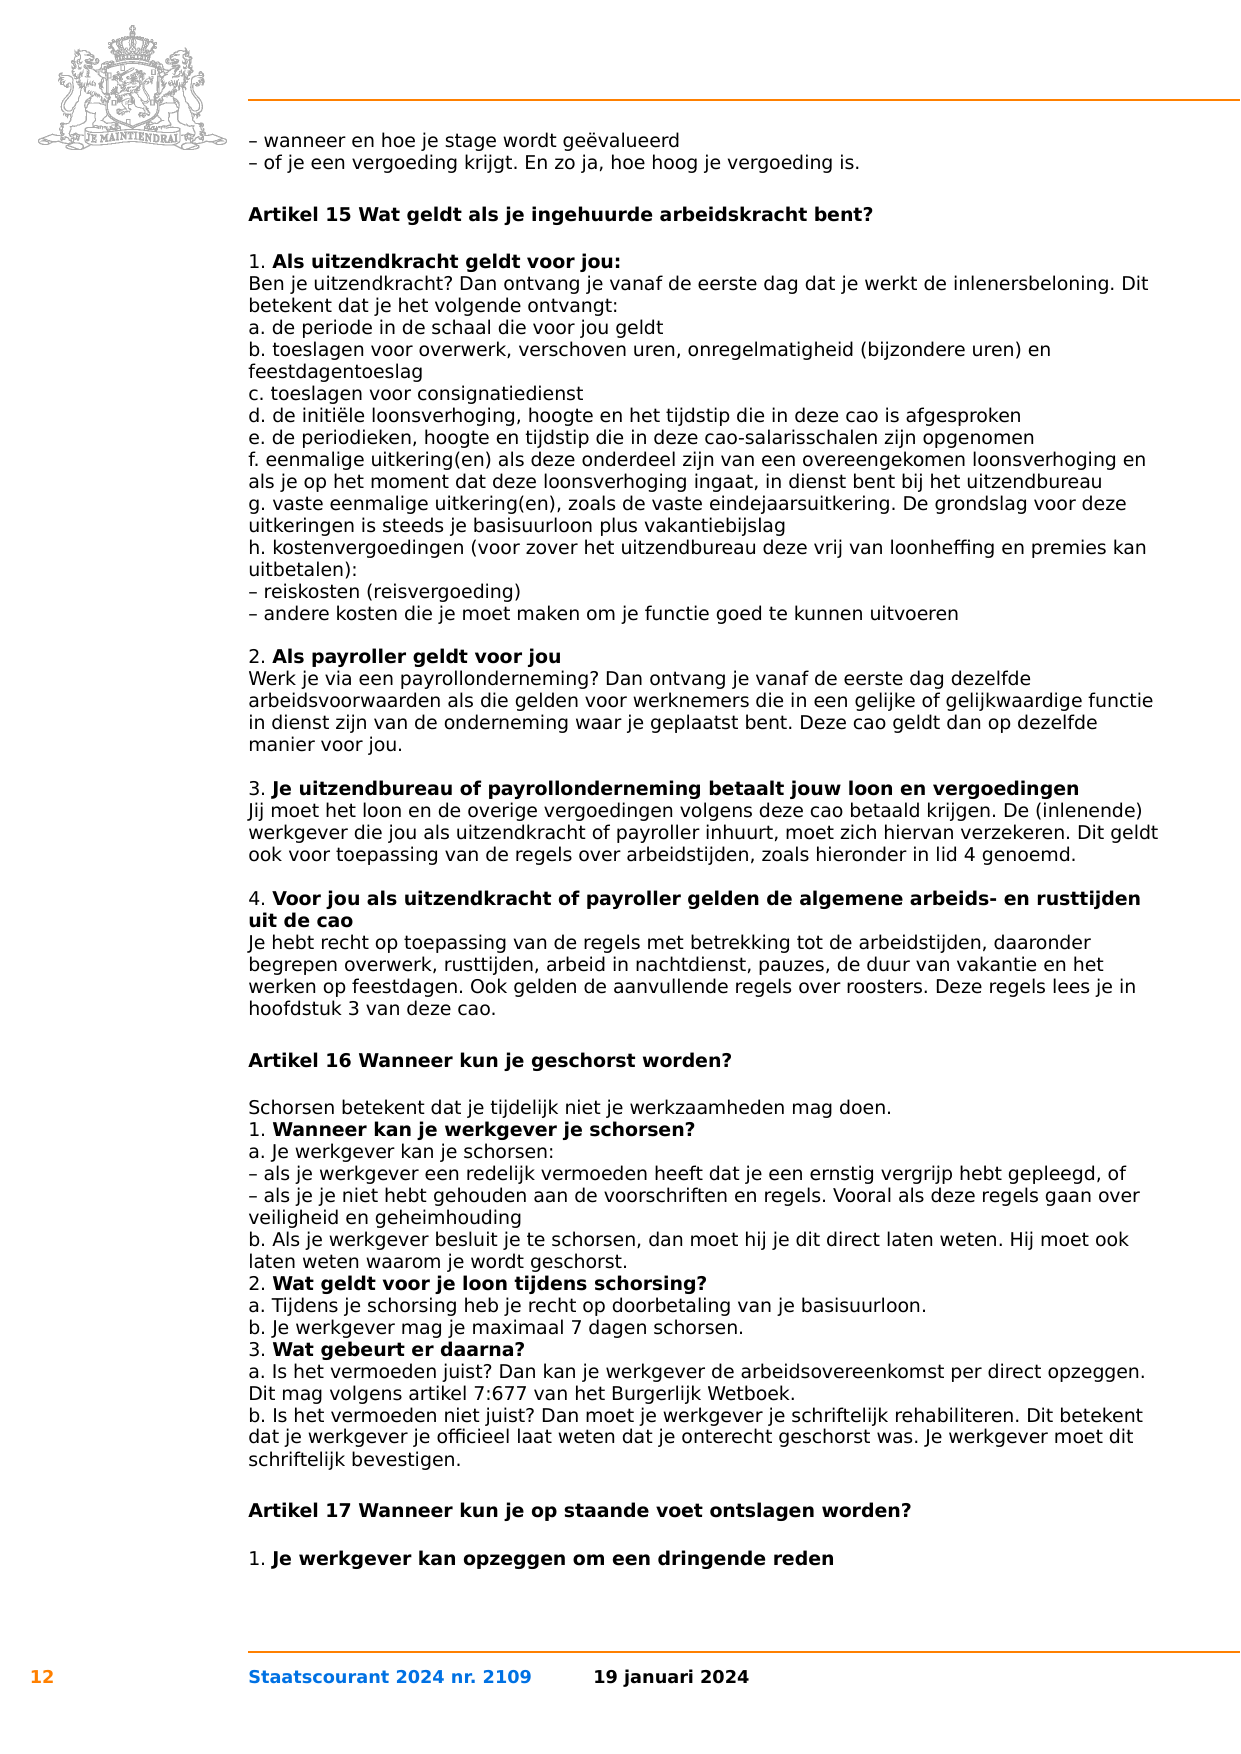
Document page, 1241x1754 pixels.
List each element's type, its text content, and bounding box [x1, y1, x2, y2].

subtitle Artikel 16 Wanneer kun je geschorst worden? [248, 1050, 1163, 1072]
text g. vaste eenmalige uitkering(en), zoals de vaste eindejaarsuitkering. De grondslag voor deze uitkeringen is steeds je basisuurloon plus vakantiebijslag [248, 493, 1163, 537]
text 3. Wat gebeurt er daarna? [248, 1338, 1163, 1361]
text h. kostenvergoedingen (voor zover het uitzendbureau deze vrij van loonheffing en premies kan uitbetalen): [248, 537, 1163, 581]
text a. Tijdens je schorsing heb je recht op doorbetaling van je basisuurloon. [248, 1294, 1163, 1317]
text 2. Als payroller geldt voor jou [248, 646, 1163, 668]
subtitle Artikel 17 Wanneer kun je op staande voet ontslagen worden? [248, 1500, 1163, 1522]
text – als je werkgever een redelijk vermoeden heeft dat je een ernstig vergrijp hebt gepleegd, of [248, 1163, 1163, 1185]
text b. Je werkgever mag je maximaal 7 dagen schorsen. [248, 1317, 1163, 1338]
text d. de initiële loonsverhoging, hoogte en het tijdstip die in deze cao is afgesproken [248, 405, 1163, 427]
text – of je een vergoeding krijgt. En zo ja, hoe hoog je vergoeding is. [248, 152, 1163, 174]
text 1. Je werkgever kan opzeggen om een dringende reden [248, 1547, 1163, 1569]
text 2. Wat geldt voor je loon tijdens schorsing? [248, 1273, 1163, 1294]
text 3. Je uitzendbureau of payrollonderneming betaalt jouw loon en vergoedingen [248, 778, 1163, 800]
text c. toeslagen voor consignatiedienst [248, 383, 1163, 405]
text 1. Als uitzendkracht geldt voor jou: [248, 251, 1163, 273]
text a. Je werkgever kan je schorsen: [248, 1141, 1163, 1163]
text Jij moet het loon en de overige vergoedingen volgens deze cao betaald krijgen. De (inlenende) werkgever die jou als uitzendkracht of payroller inhuurt, moet zich hiervan verzekeren. Dit geldt ook voor toepassing van de regels over arbeidstijden, zoals hieronder in lid 4 genoemd. [248, 800, 1163, 866]
text e. de periodieken, hoogte en tijdstip die in deze cao-salarisschalen zijn opgenomen [248, 427, 1163, 449]
text 1. Wanneer kan je werkgever je schorsen? [248, 1119, 1163, 1141]
text Schorsen betekent dat je tijdelijk niet je werkzaamheden mag doen. [248, 1097, 1163, 1119]
text b. Is het vermoeden niet juist? Dan moet je werkgever je schriftelijk rehabiliteren. Dit betekent dat je werkgever je officieel laat weten dat je onterecht geschorst was. Je werkgever moet dit schriftelijk bevestigen. [248, 1404, 1163, 1470]
text f. eenmalige uitkering(en) als deze onderdeel zijn van een overeengekomen loonsverhoging en als je op het moment dat deze loonsverhoging ingaat, in dienst bent bij het uitzendbureau [248, 449, 1163, 493]
text Je hebt recht op toepassing van de regels met betrekking tot de arbeidstijden, daaronder begrepen overwerk, rusttijden, arbeid in nachtdienst, pauzes, de duur van vakantie en het werken op feestdagen. Ook gelden de aanvullende regels over roosters. Deze regels lees je in hoofdstuk 3 van deze cao. [248, 932, 1163, 1020]
text 4. Voor jou als uitzendkracht of payroller gelden de algemene arbeids- en rusttijden uit de cao [248, 888, 1163, 932]
text – wanneer en hoe je stage wordt geëvalueerd [248, 130, 1163, 152]
text a. Is het vermoeden juist? Dan kan je werkgever de arbeidsovereenkomst per direct opzeggen. Dit mag volgens artikel 7:677 van het Burgerlijk Wetboek. [248, 1361, 1163, 1404]
text Werk je via een payrollonderneming? Dan ontvang je vanaf de eerste dag dezelfde arbeidsvoorwaarden als die gelden voor werknemers die in een gelijke of gelijkwaardige functie in dienst zijn van de onderneming waar je geplaatst bent. Deze cao geldt dan op dezelfde manier voor jou. [248, 668, 1163, 756]
text – andere kosten die je moet maken om je functie goed te kunnen uitvoeren [248, 602, 1163, 624]
text – als je je niet hebt gehouden aan de voorschriften en regels. Vooral als deze regels gaan over veiligheid en geheimhouding [248, 1185, 1163, 1229]
text b. toeslagen voor overwerk, verschoven uren, onregelmatigheid (bijzondere uren) en feestdagentoeslag [248, 339, 1163, 383]
text b. Als je werkgever besluit je te schorsen, dan moet hij je dit direct laten weten. Hij moet ook laten weten waarom je wordt geschorst. [248, 1229, 1163, 1273]
subtitle Artikel 15 Wat geldt als je ingehuurde arbeidskracht bent? [248, 204, 1163, 226]
text a. de periode in de schaal die voor jou geldt [248, 317, 1163, 339]
picture [38, 25, 227, 150]
text Ben je uitzendkracht? Dan ontvang je vanaf de eerste dag dat je werkt de inlenersbeloning. Dit betekent dat je het volgende ontvangt: [248, 273, 1163, 317]
text – reiskosten (reisvergoeding) [248, 581, 1163, 602]
